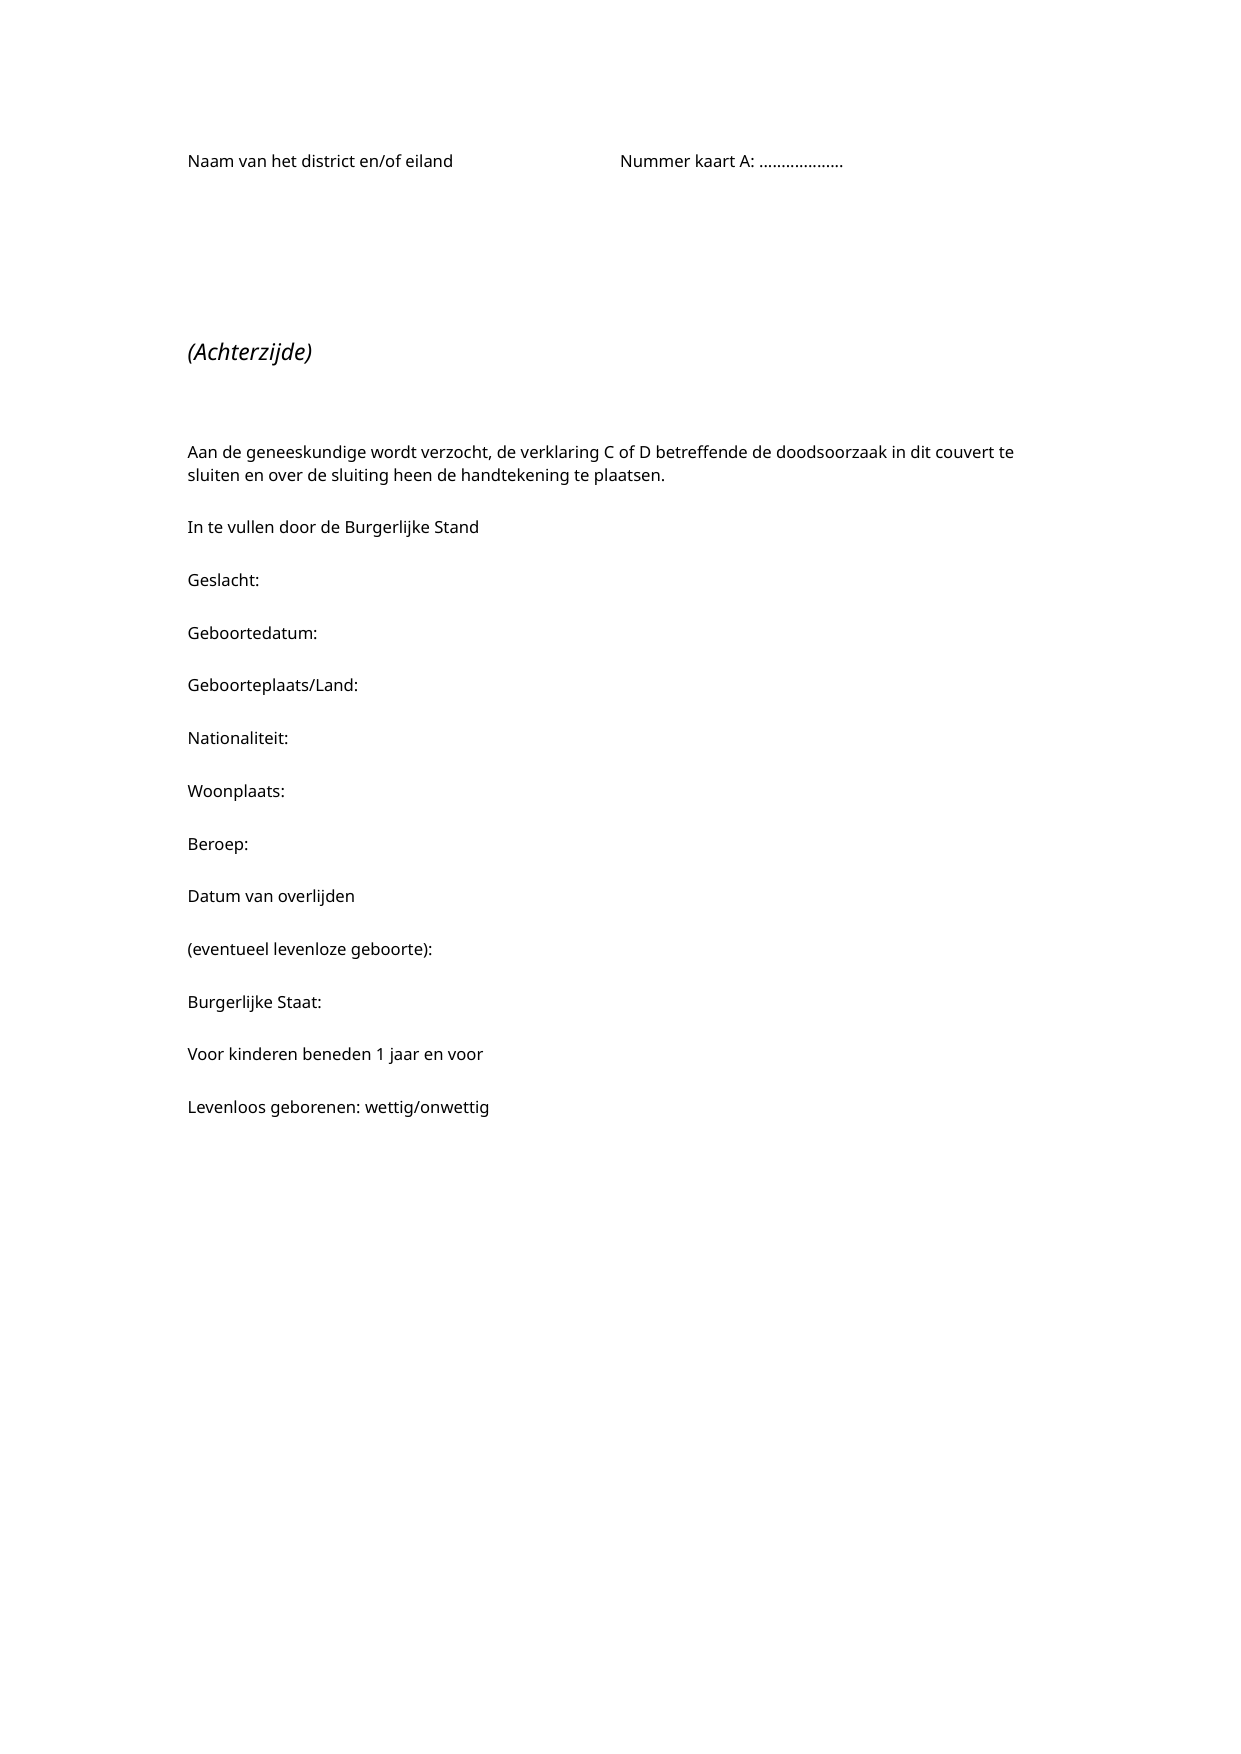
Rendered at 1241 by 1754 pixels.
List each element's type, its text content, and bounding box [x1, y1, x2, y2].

table_cell Voor kinderen beneden 1 jaar en voor [188, 1043, 1053, 1096]
table_cell Woonplaats: [188, 780, 1053, 832]
table_cell (eventueel levenloze geboorte): [188, 938, 1053, 990]
table_cell [188, 203, 1053, 255]
table_cell Beroep: [188, 832, 1053, 885]
table_cell Geboorteplaats/Land: [188, 674, 1053, 727]
table_cell Datum van overlijden [188, 885, 1053, 938]
table_cell Levenloos geborenen: wettig/onwettig [188, 1096, 1053, 1148]
table_header Naam van het district en/of eiland [188, 150, 620, 203]
table_header Nummer kaart A: ................... [620, 150, 1053, 203]
subtitle (Achterzijde) [187, 336, 1053, 368]
table_cell Geslacht: [188, 569, 1053, 621]
table_header Aan de geneeskundige wordt verzocht, de verklaring C of D betreffende de doodsoorzaak in dit couvert te sluiten en over de sluiting heen de handtekening te plaatsen. [188, 441, 1053, 516]
table_cell Burgerlijke Staat: [188, 990, 1053, 1043]
table_cell Geboortedatum: [188, 621, 1053, 674]
table_cell In te vullen door de Burgerlijke Stand [188, 516, 1053, 569]
table_cell Nationaliteit: [188, 727, 1053, 779]
